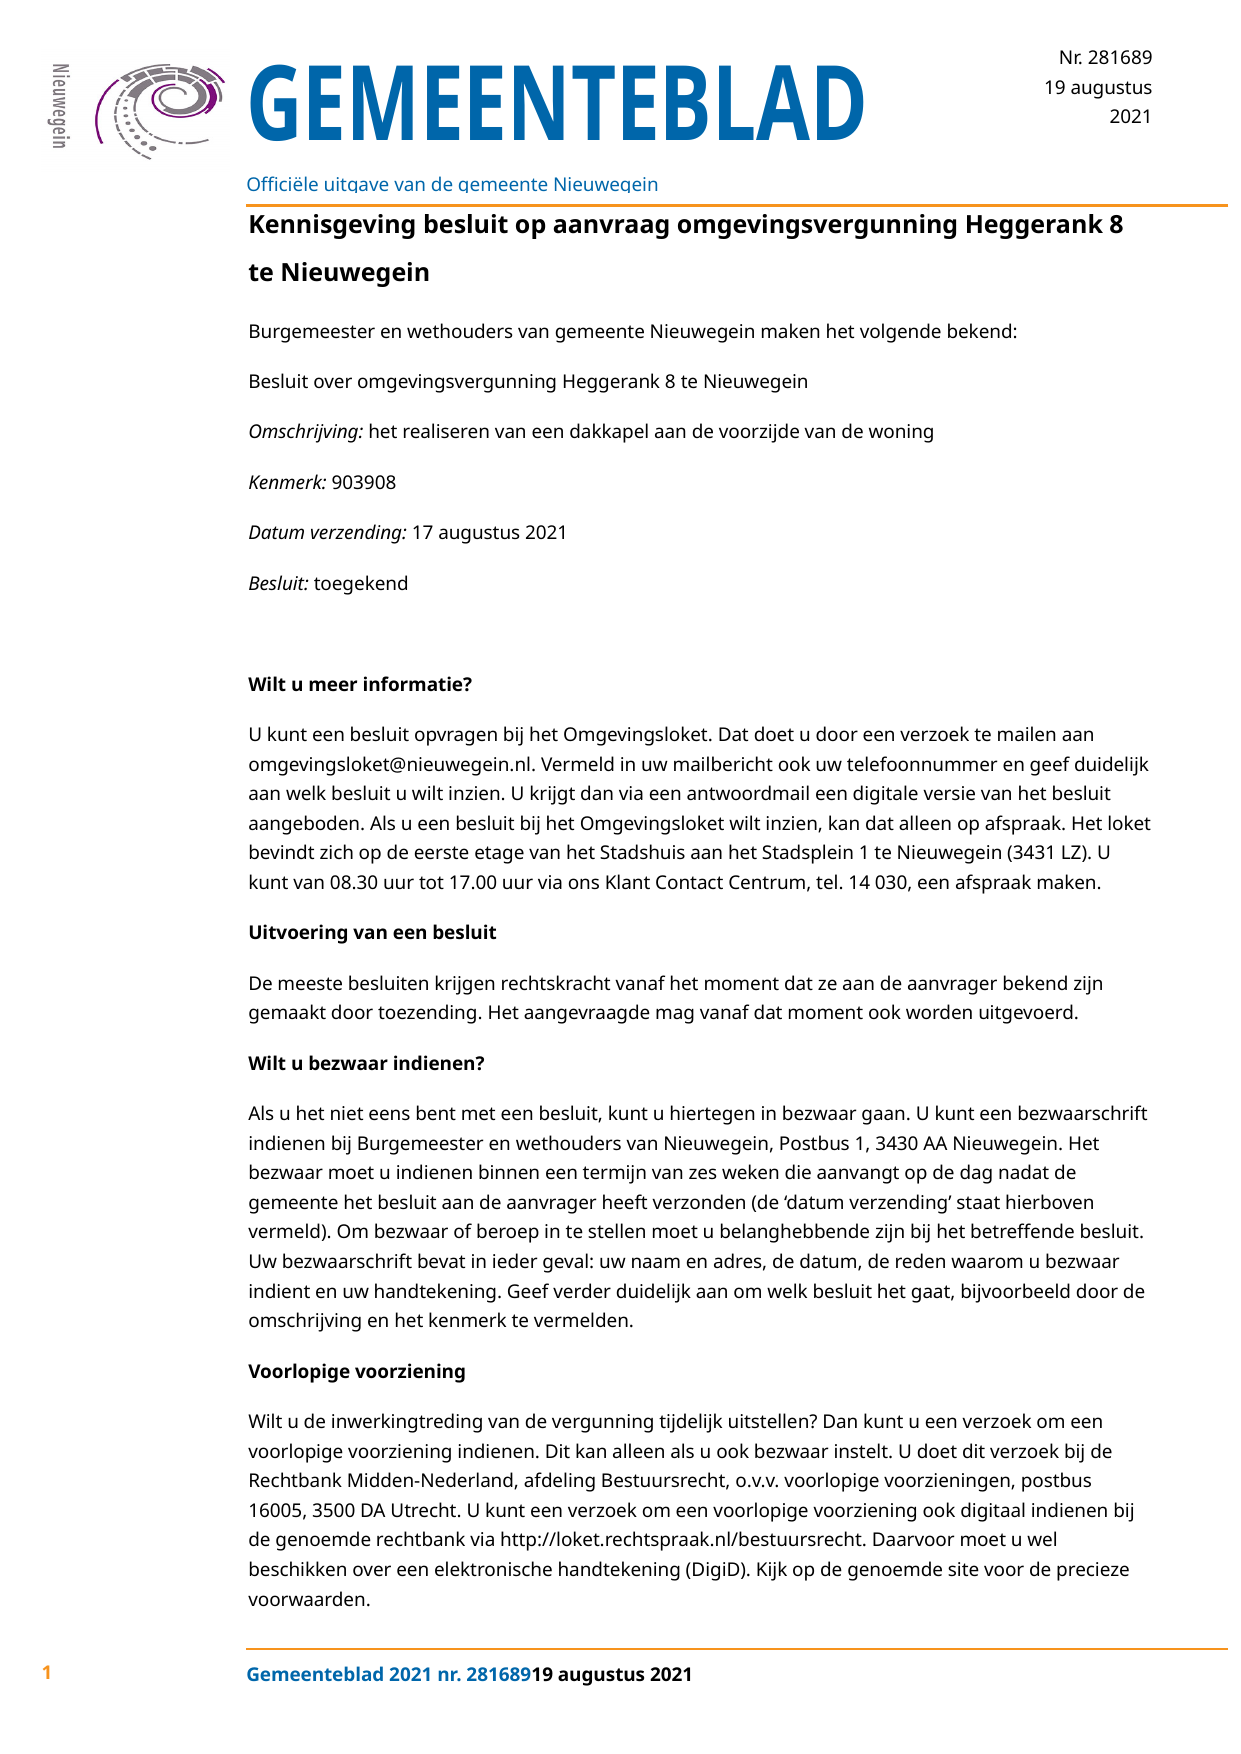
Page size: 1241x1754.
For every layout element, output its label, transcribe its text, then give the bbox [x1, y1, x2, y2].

text U kunt een besluit opvragen bij het Omgevingsloket. Dat doet u door een verzoek te mailen aan omgevingsloket@nieuwegein.nl. Vermeld in uw mailbericht ook uw telefoonnummer en geef duidelijk aan welk besluit u wilt inzien. U krijgt dan via een antwoordmail een digitale versie van het besluit aangeboden. Als u een besluit bij het Omgevingsloket wilt inzien, kan dat alleen op afspraak. Het loket bevindt zich op de eerste etage van het Stadshuis aan het Stadsplein 1 te Nieuwegein (3431 LZ). U kunt van 08.30 uur tot 17.00 uur via ons Klant Contact Centrum, tel. 14 030, een afspraak maken. [248, 721, 1152, 895]
text Burgemeester en wethouders van gemeente Nieuwegein maken het volgende bekend: [248, 318, 1152, 344]
text Wilt u bezwaar indienen? [248, 1050, 1152, 1076]
text Besluit: toegekend [248, 570, 1152, 596]
text Wilt u de inwerkingtreding van de vergunning tijdelijk uitstellen? Dan kunt u een verzoek om een voorlopige voorziening indienen. Dit kan alleen als u ook bezwaar instelt. U doet dit verzoek bij de Rechtbank Midden-Nederland, afdeling Bestuursrecht, o.v.v. voorlopige voorzieningen, postbus 16005, 3500 DA Utrecht. U kunt een verzoek om een voorlopige voorziening ook digitaal indienen bij de genoemde rechtbank via http://loket.rechtspraak.nl/bestuursrecht. Daarvoor moet u wel beschikken over een elektronische handtekening (DigiD). Kijk op de genoemde site voor de precieze voorwaarden. [248, 1408, 1152, 1612]
text Besluit over omgevingsvergunning Heggerank 8 te Nieuwegein [248, 368, 1152, 394]
text Kennisgeving besluit op aanvraag omgevingsvergunning Heggerank 8 te Nieuwegein [248, 207, 1152, 288]
text Uitvoering van een besluit [248, 919, 1152, 945]
picture [41, 47, 231, 172]
text Wilt u meer informatie? [248, 671, 1152, 697]
text Omschrijving: het realiseren van een dakkapel aan de voorzijde van de woning [248, 419, 1152, 444]
text Als u het niet eens bent met een besluit, kunt u hiertegen in bezwaar gaan. U kunt een bezwaarschrift indienen bij Burgemeester en wethouders van Nieuwegein, Postbus 1, 3430 AA Nieuwegein. Het bezwaar moet u indienen binnen een termijn van zes weken die aanvangt op de dag nadat de gemeente het besluit aan de aanvrager heeft verzonden (de ‘datum verzending’ staat hierboven vermeld). Om bezwaar of beroep in te stellen moet u belanghebbende zijn bij het betreffende besluit. Uw bezwaarschrift bevat in ieder geval: uw naam en adres, de datum, de reden waarom u bezwaar indient en uw handtekening. Geef verder duidelijk aan om welk besluit het gaat, bijvoorbeeld door de omschrijving en het kenmerk te vermelden. [248, 1100, 1152, 1333]
text Datum verzending: 17 augustus 2021 [248, 519, 1152, 545]
text De meeste besluiten krijgen rechtskracht vanaf het moment dat ze aan de aanvrager bekend zijn gemaakt door toezending. Het aangevraagde mag vanaf dat moment ook worden uitgevoerd. [248, 970, 1152, 1025]
text Voorlopige voorziening [248, 1358, 1152, 1384]
text Kenmerk: 903908 [248, 469, 1152, 495]
